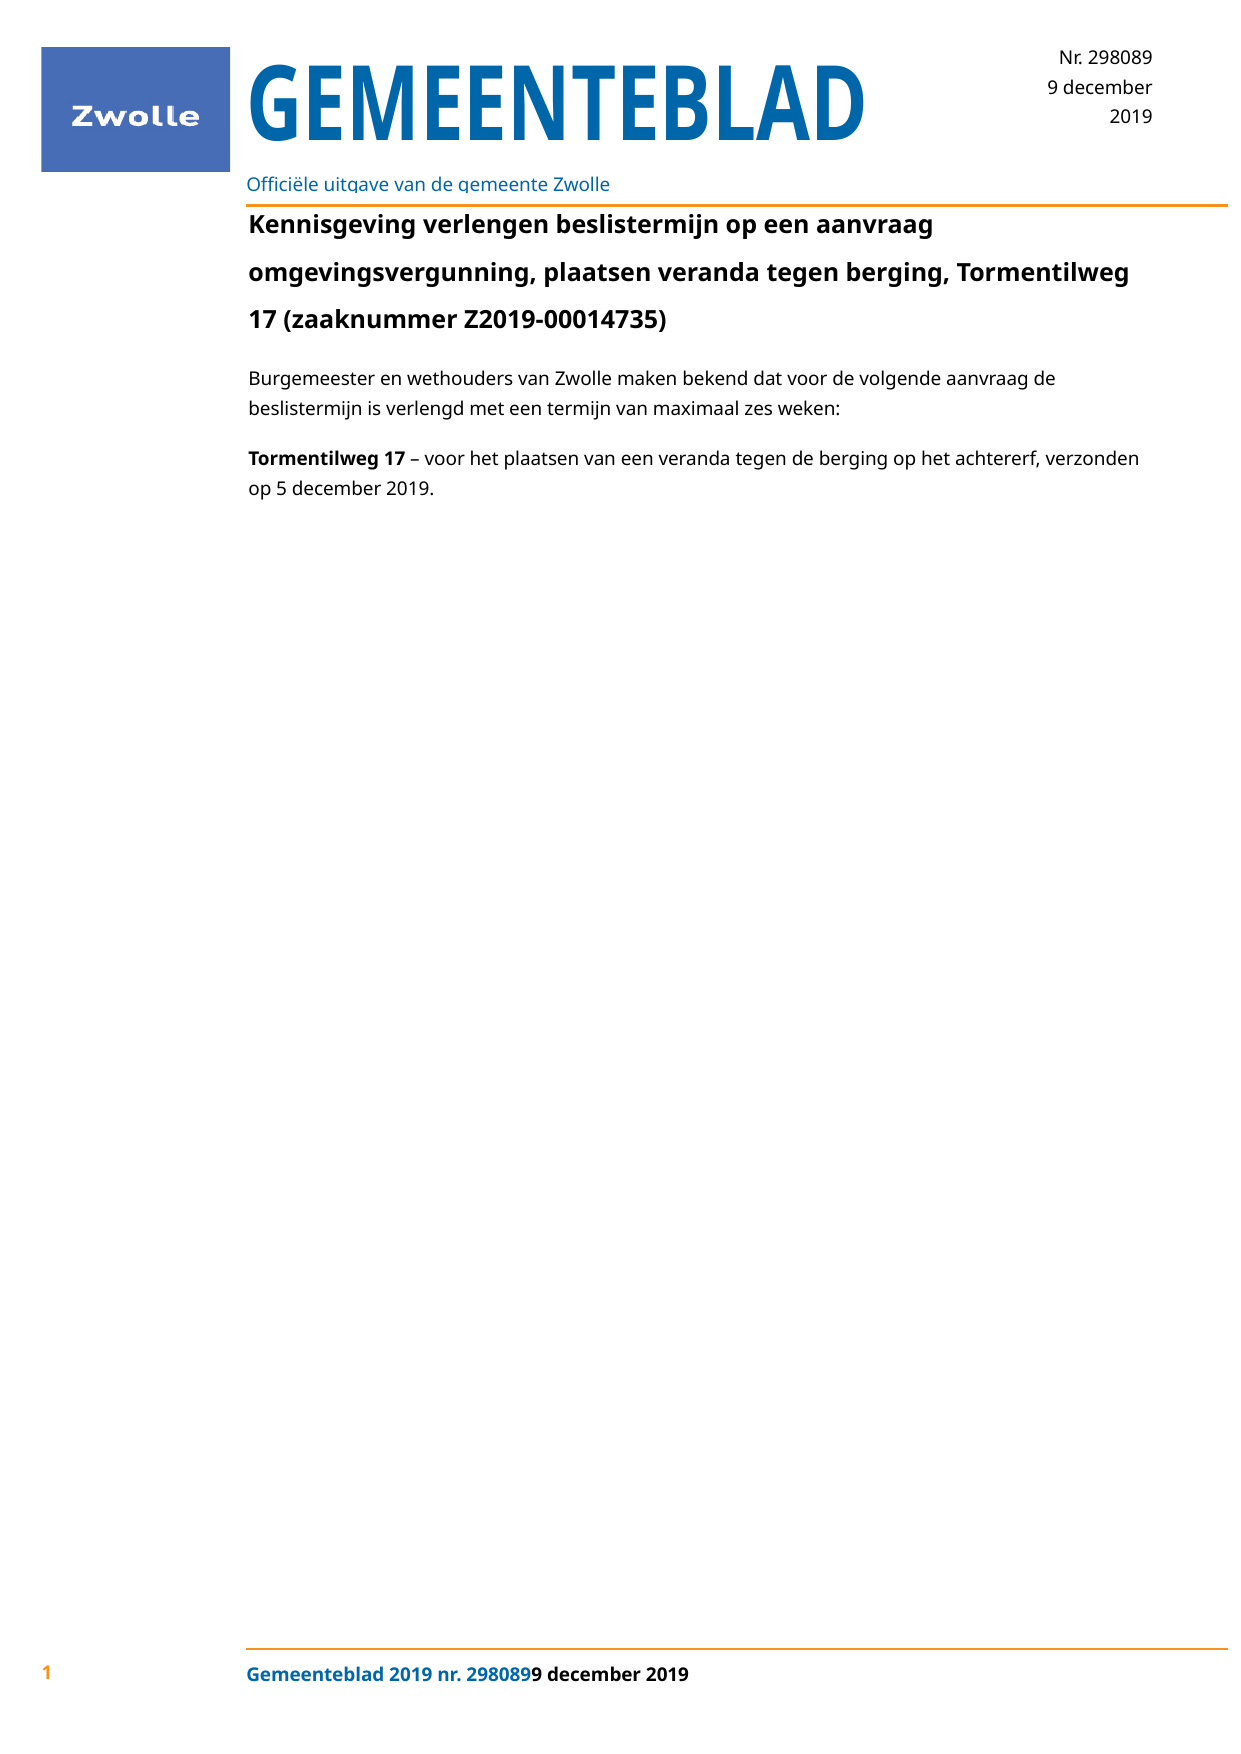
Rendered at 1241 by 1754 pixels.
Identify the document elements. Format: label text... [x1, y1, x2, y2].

text Burgemeester en wethouders van Zwolle maken bekend dat voor de volgende aanvraag de beslistermijn is verlengd met een termijn van maximaal zes weken: [248, 366, 1152, 421]
text Kennisgeving verlengen beslistermijn op een aanvraag omgevingsvergunning, plaatsen veranda tegen berging, Tormentilweg 17 (zaaknummer Z2019-00014735) [248, 207, 1152, 336]
picture [41, 47, 231, 172]
text Tormentilweg 17 – voor het plaatsen van een veranda tegen de berging op het achtererf, verzonden op 5 december 2019. [248, 446, 1152, 501]
